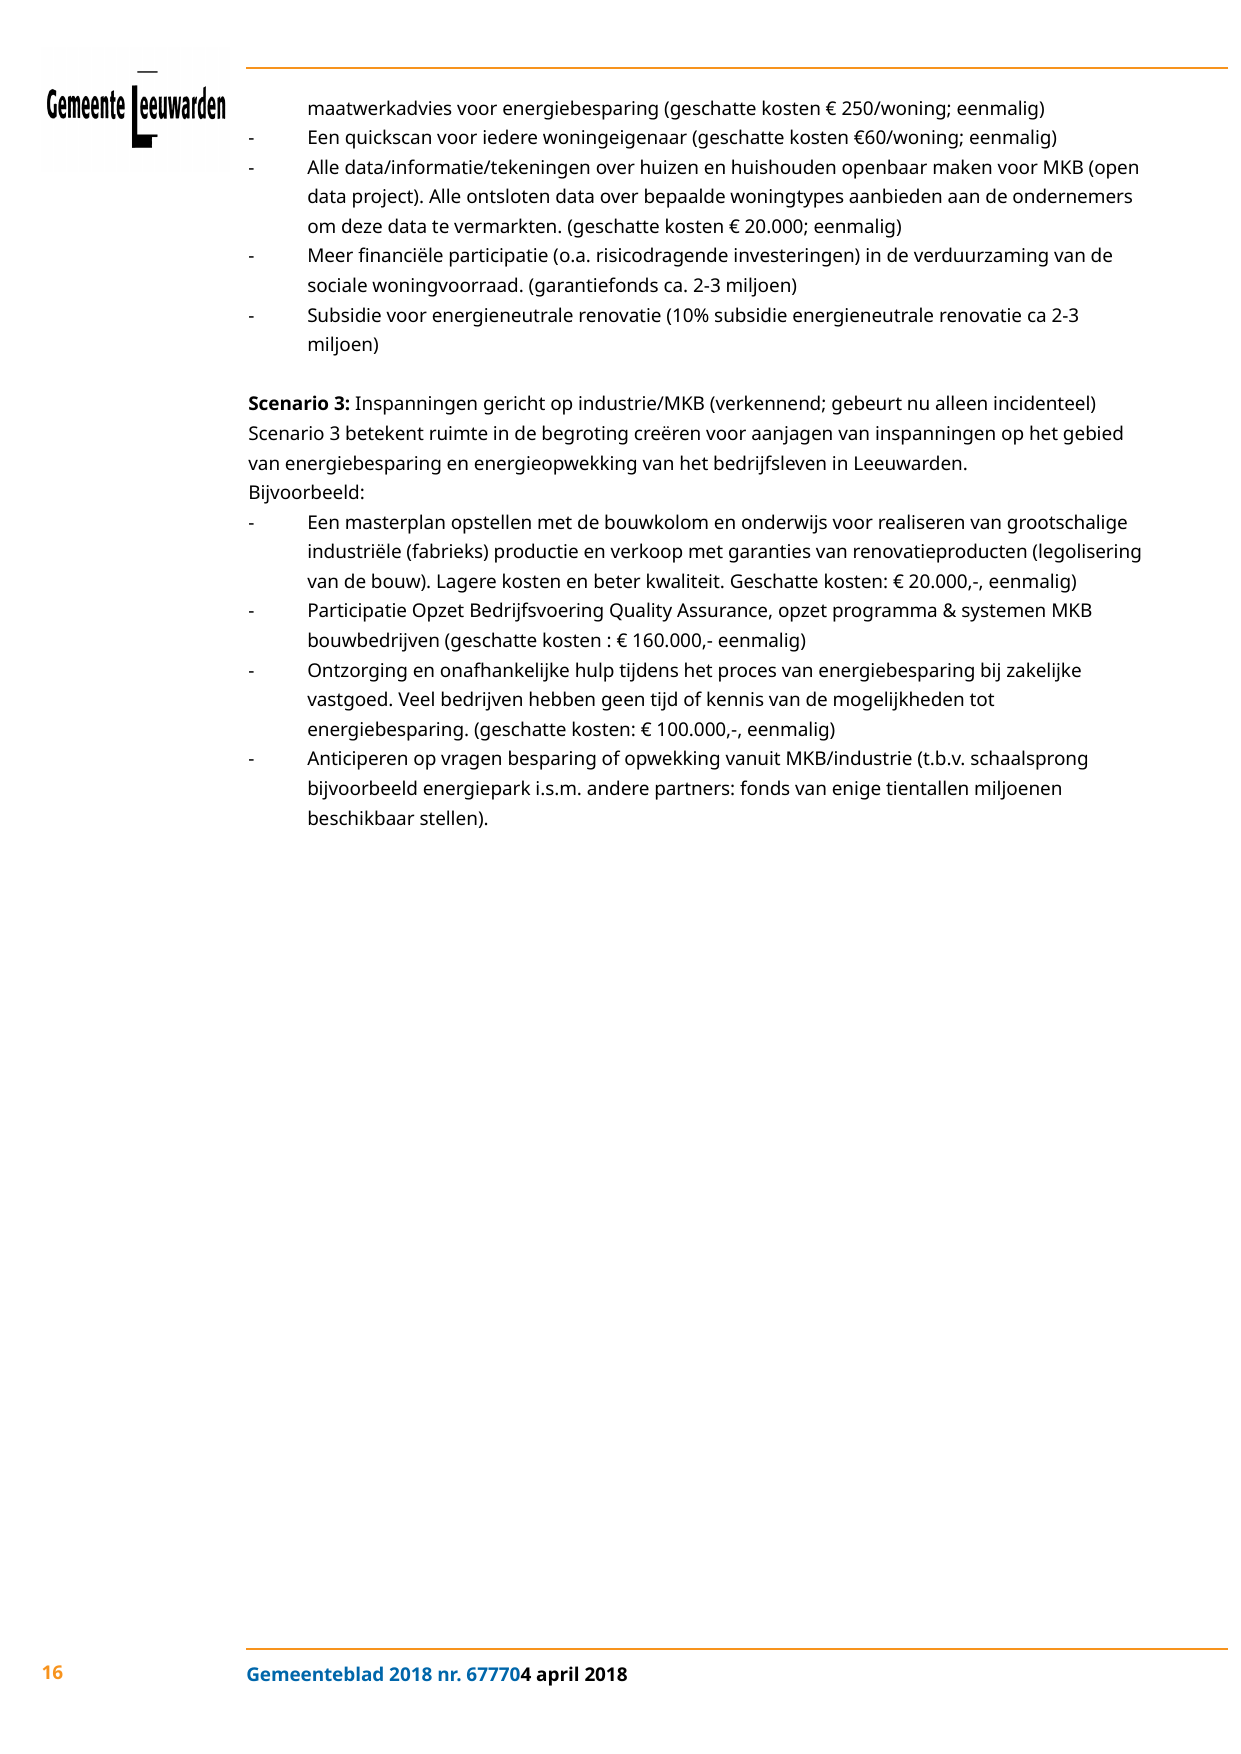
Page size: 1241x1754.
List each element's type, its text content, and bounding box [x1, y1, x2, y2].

list Alle data/informatie/tekeningen over huizen en huishouden openbaar maken voor MKB (open data project). Alle ontsloten data over bepaalde woningtypes aanbieden aan de ondernemers om deze data te vermarkten. (geschatte kosten € 20.000; eenmalig) [248, 154, 1152, 239]
list Anticiperen op vragen besparing of opwekking vanuit MKB/industrie (t.b.v. schaalsprong bijvoorbeeld energiepark i.s.m. andere partners: fonds van enige tientallen miljoenen beschikbaar stellen). [248, 746, 1152, 831]
list Ontzorging en onafhankelijke hulp tijdens het proces van energiebesparing bij zakelijke vastgoed. Veel bedrijven hebben geen tijd of kennis van de mogelijkheden tot energiebesparing. (geschatte kosten: € 100.000,-, eenmalig) [248, 657, 1152, 742]
list Meer financiële participatie (o.a. risicodragende investeringen) in de verduurzaming van de sociale woningvoorraad. (garantiefonds ca. 2-3 miljoen) [248, 243, 1152, 298]
list Een masterplan opstellen met de bouwkolom en onderwijs voor realiseren van grootschalige industriële (fabrieks) productie en verkoop met garanties van renovatieproducten (legolisering van de bouw). Lagere kosten en beter kwaliteit. Geschatte kosten: € 20.000,-, eenmalig) [248, 509, 1152, 594]
list Subsidie voor energieneutrale renovatie (10% subsidie energieneutrale renovatie ca 2-3 miljoen) [248, 302, 1152, 357]
text Bijvoorbeeld: [248, 479, 1152, 505]
picture [41, 47, 231, 172]
list Een quickscan voor iedere woningeigenaar (geschatte kosten €60/woning; eenmalig) [248, 124, 1152, 150]
list maatwerkadvies voor energiebesparing (geschatte kosten € 250/woning; eenmalig) [248, 95, 1152, 121]
text Scenario 3: Inspanningen gericht op industrie/MKB (verkennend; gebeurt nu alleen incidenteel) [248, 391, 1152, 416]
text Scenario 3 betekent ruimte in de begroting creëren voor aanjagen van inspanningen op het gebied van energiebesparing en energieopwekking van het bedrijfsleven in Leeuwarden. [248, 420, 1152, 476]
list Participatie Opzet Bedrijfsvoering Quality Assurance, opzet programma & systemen MKB bouwbedrijven (geschatte kosten : € 160.000,- eenmalig) [248, 598, 1152, 653]
